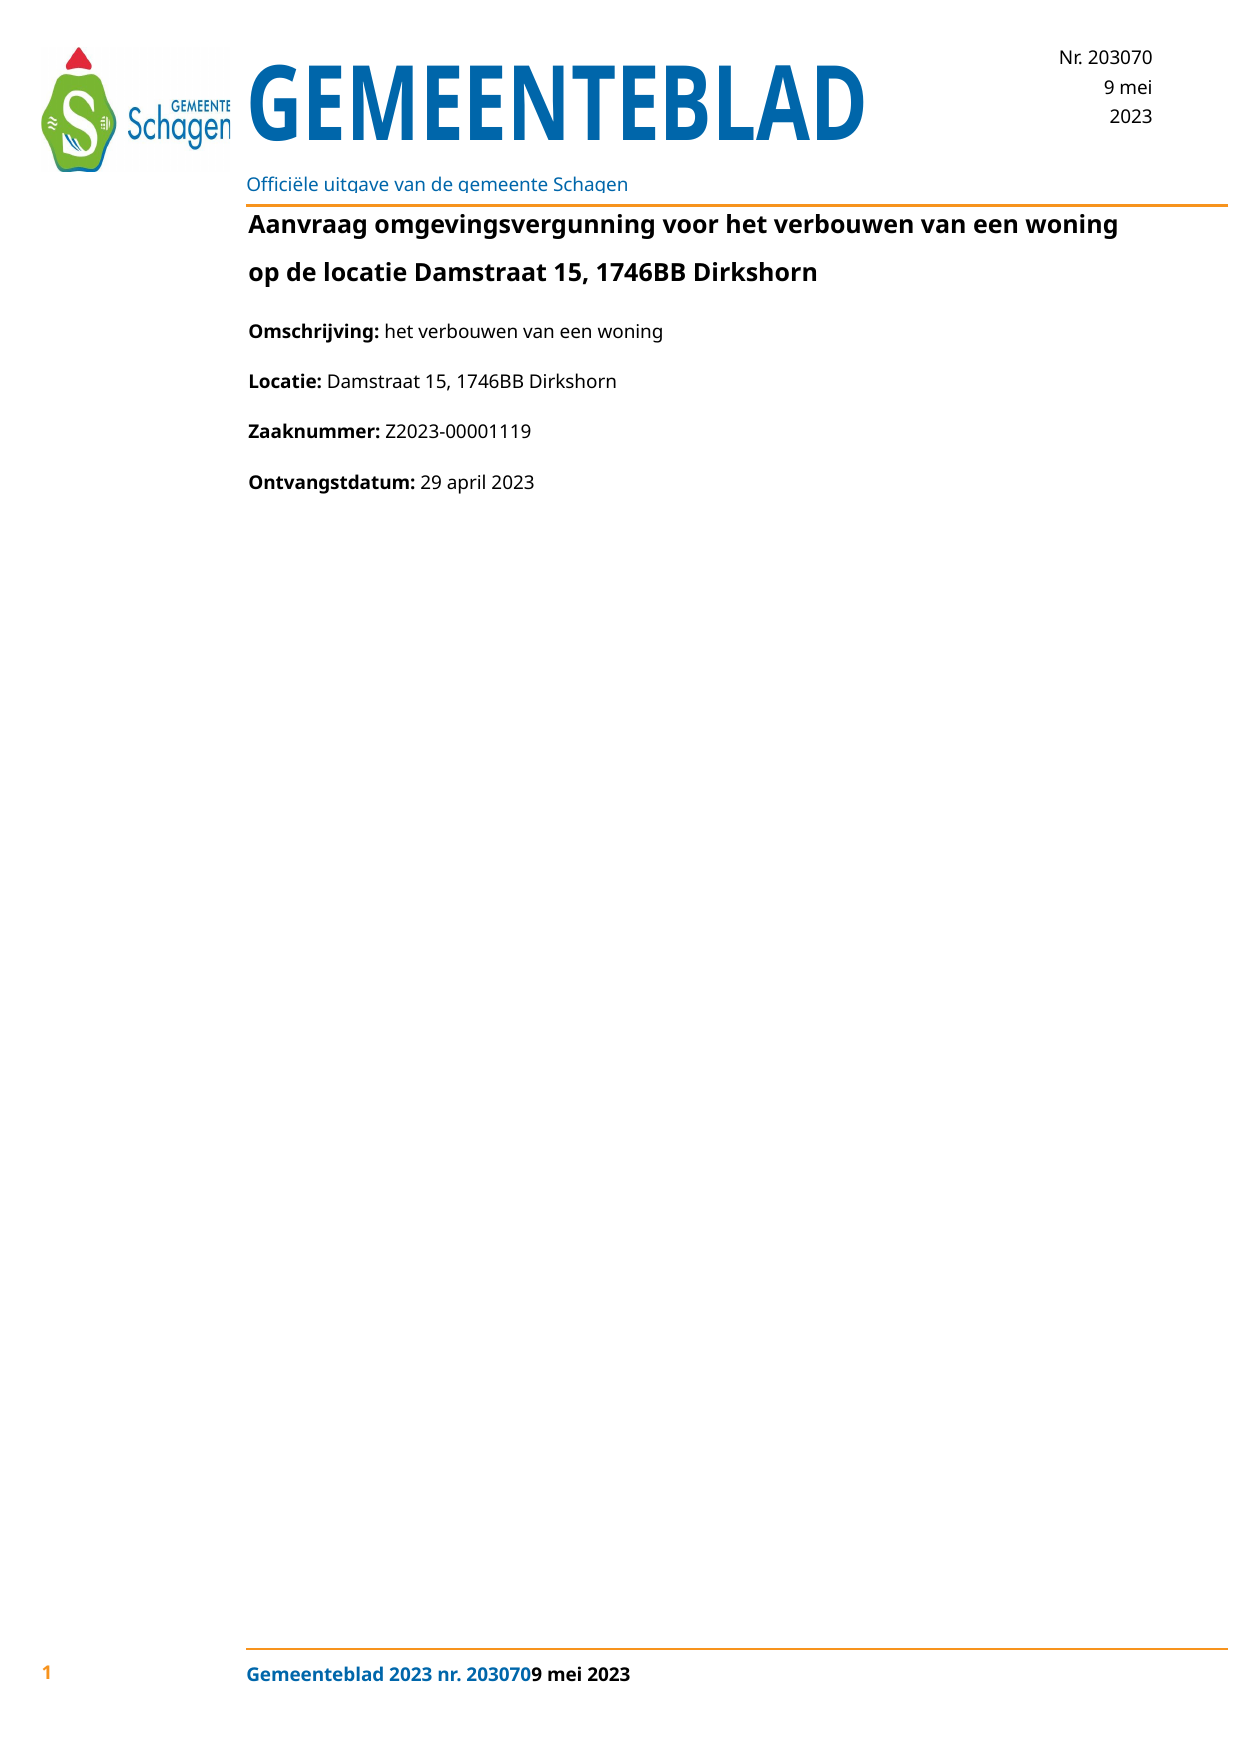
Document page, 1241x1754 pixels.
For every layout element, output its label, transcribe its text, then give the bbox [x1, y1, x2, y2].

text Ontvangstdatum: 29 april 2023 [248, 469, 1152, 495]
text Omschrijving: het verbouwen van een woning [248, 318, 1152, 344]
text Locatie: Damstraat 15, 1746BB Dirkshorn [248, 368, 1152, 394]
text Zaaknummer: Z2023-00001119 [248, 419, 1152, 444]
text Aanvraag omgevingsvergunning voor het verbouwen van een woning op de locatie Damstraat 15, 1746BB Dirkshorn [248, 207, 1152, 288]
picture [41, 47, 231, 172]
